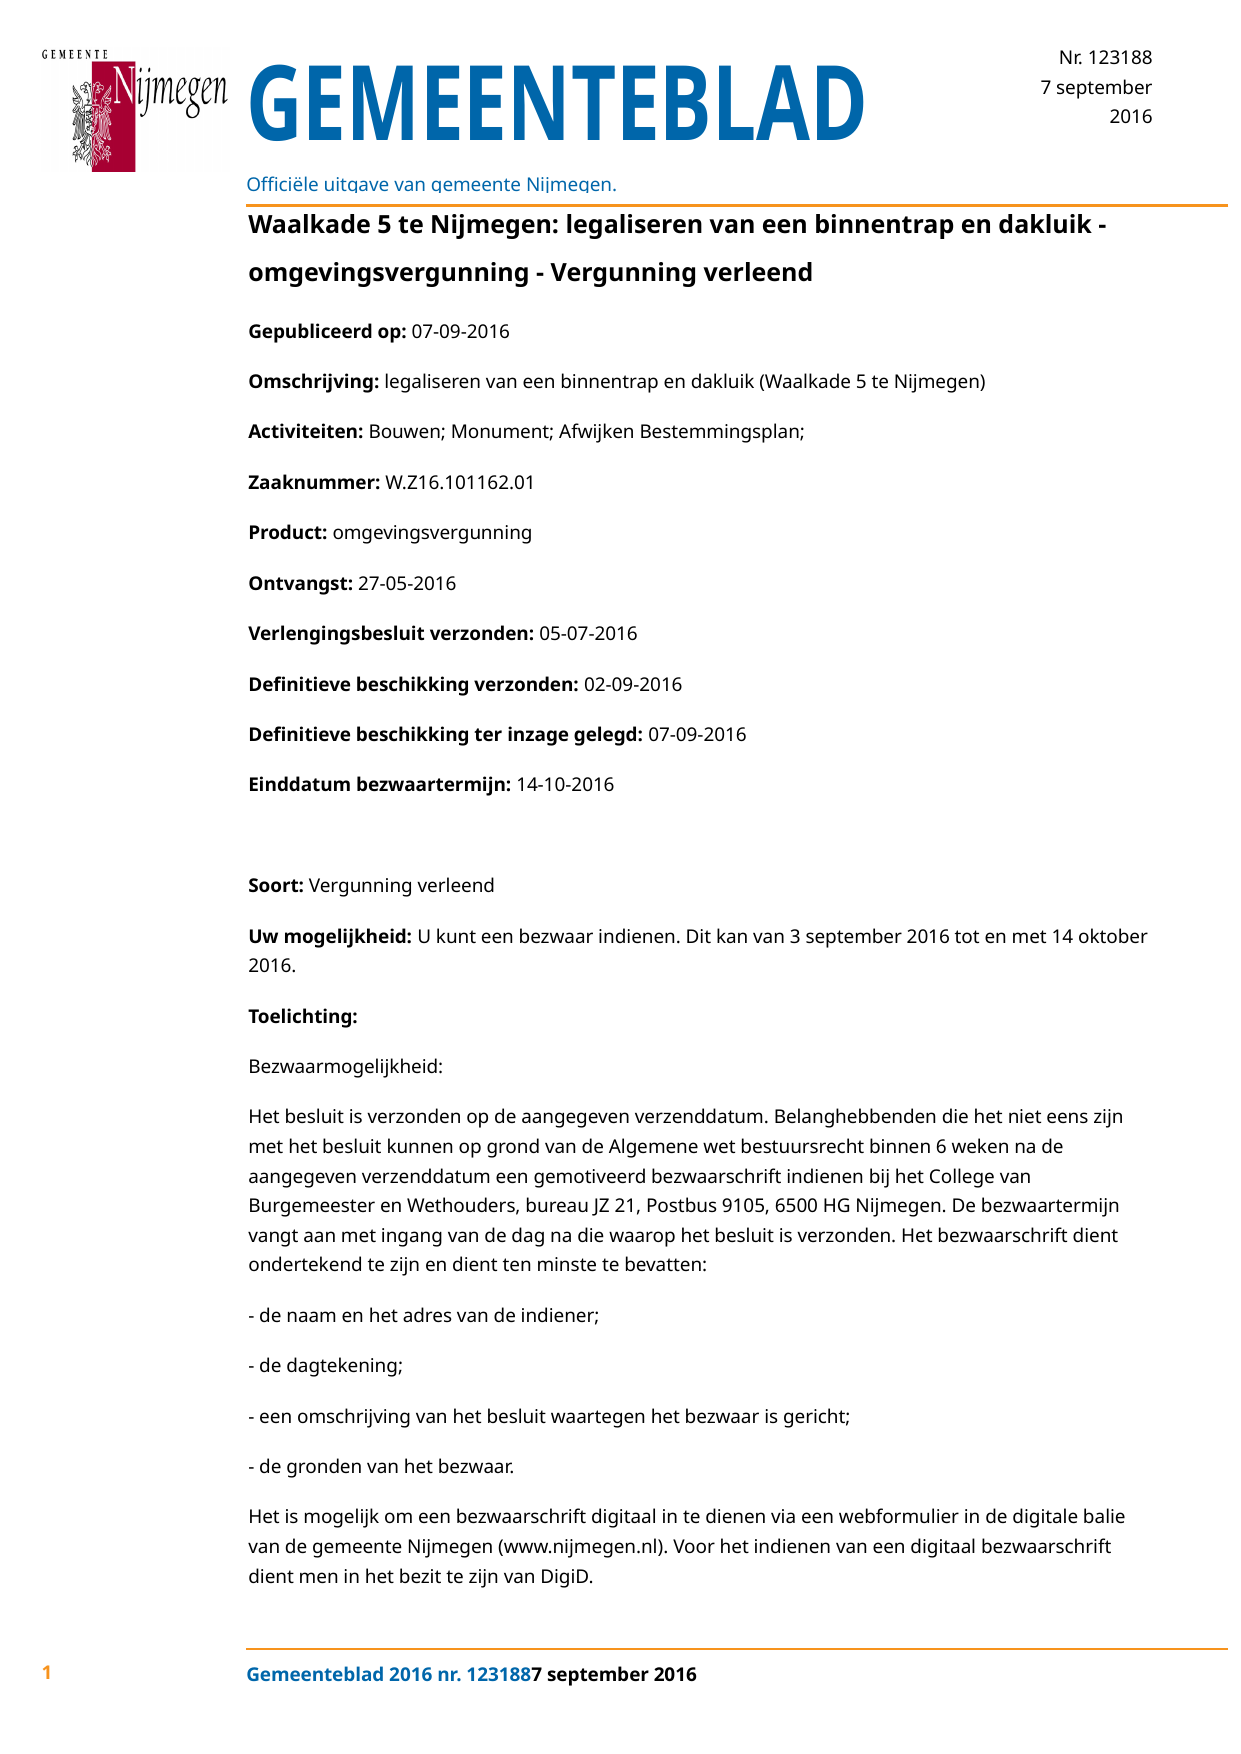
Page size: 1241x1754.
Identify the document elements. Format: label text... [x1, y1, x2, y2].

text - de gronden van het bezwaar. [248, 1453, 1152, 1479]
text - de naam en het adres van de indiener; [248, 1302, 1152, 1328]
text Omschrijving: legaliseren van een binnentrap en dakluik (Waalkade 5 te Nijmegen) [248, 368, 1152, 394]
picture [41, 47, 231, 172]
text Het besluit is verzonden op de aangegeven verzenddatum. Belanghebbenden die het niet eens zijn met het besluit kunnen op grond van de Algemene wet bestuursrecht binnen 6 weken na de aangegeven verzenddatum een gemotiveerd bezwaarschrift indienen bij het College van Burgemeester en Wethouders, bureau JZ 21, Postbus 9105, 6500 HG Nijmegen. De bezwaartermijn vangt aan met ingang van de dag na die waarop het besluit is verzonden. Het bezwaarschrift dient ondertekend te zijn en dient ten minste te bevatten: [248, 1104, 1152, 1277]
text - de dagtekening; [248, 1352, 1152, 1378]
text Definitieve beschikking ter inzage gelegd: 07-09-2016 [248, 721, 1152, 747]
text Het is mogelijk om een bezwaarschrift digitaal in te dienen via een webformulier in de digitale balie van de gemeente Nijmegen (www.nijmegen.nl). Voor het indienen van een digitaal bezwaarschrift dient men in het bezit te zijn van DigiD. [248, 1504, 1152, 1589]
text Verlengingsbesluit verzonden: 05-07-2016 [248, 620, 1152, 646]
text Gepubliceerd op: 07-09-2016 [248, 318, 1152, 344]
text Definitieve beschikking verzonden: 02-09-2016 [248, 671, 1152, 697]
text Activiteiten: Bouwen; Monument; Afwijken Bestemmingsplan; [248, 419, 1152, 444]
text Uw mogelijkheid: U kunt een bezwaar indienen. Dit kan van 3 september 2016 tot en met 14 oktober 2016. [248, 923, 1152, 978]
text Bezwaarmogelijkheid: [248, 1053, 1152, 1079]
text Soort: Vergunning verleend [248, 872, 1152, 898]
text Waalkade 5 te Nijmegen: legaliseren van een binnentrap en dakluik - omgevingsvergunning - Vergunning verleend [248, 207, 1152, 288]
text Toelichting: [248, 1003, 1152, 1029]
text Zaaknummer: W.Z16.101162.01 [248, 469, 1152, 495]
text Einddatum bezwaartermijn: 14-10-2016 [248, 772, 1152, 797]
text Product: omgevingsvergunning [248, 519, 1152, 545]
text Ontvangst: 27-05-2016 [248, 570, 1152, 596]
text - een omschrijving van het besluit waartegen het bezwaar is gericht; [248, 1403, 1152, 1429]
